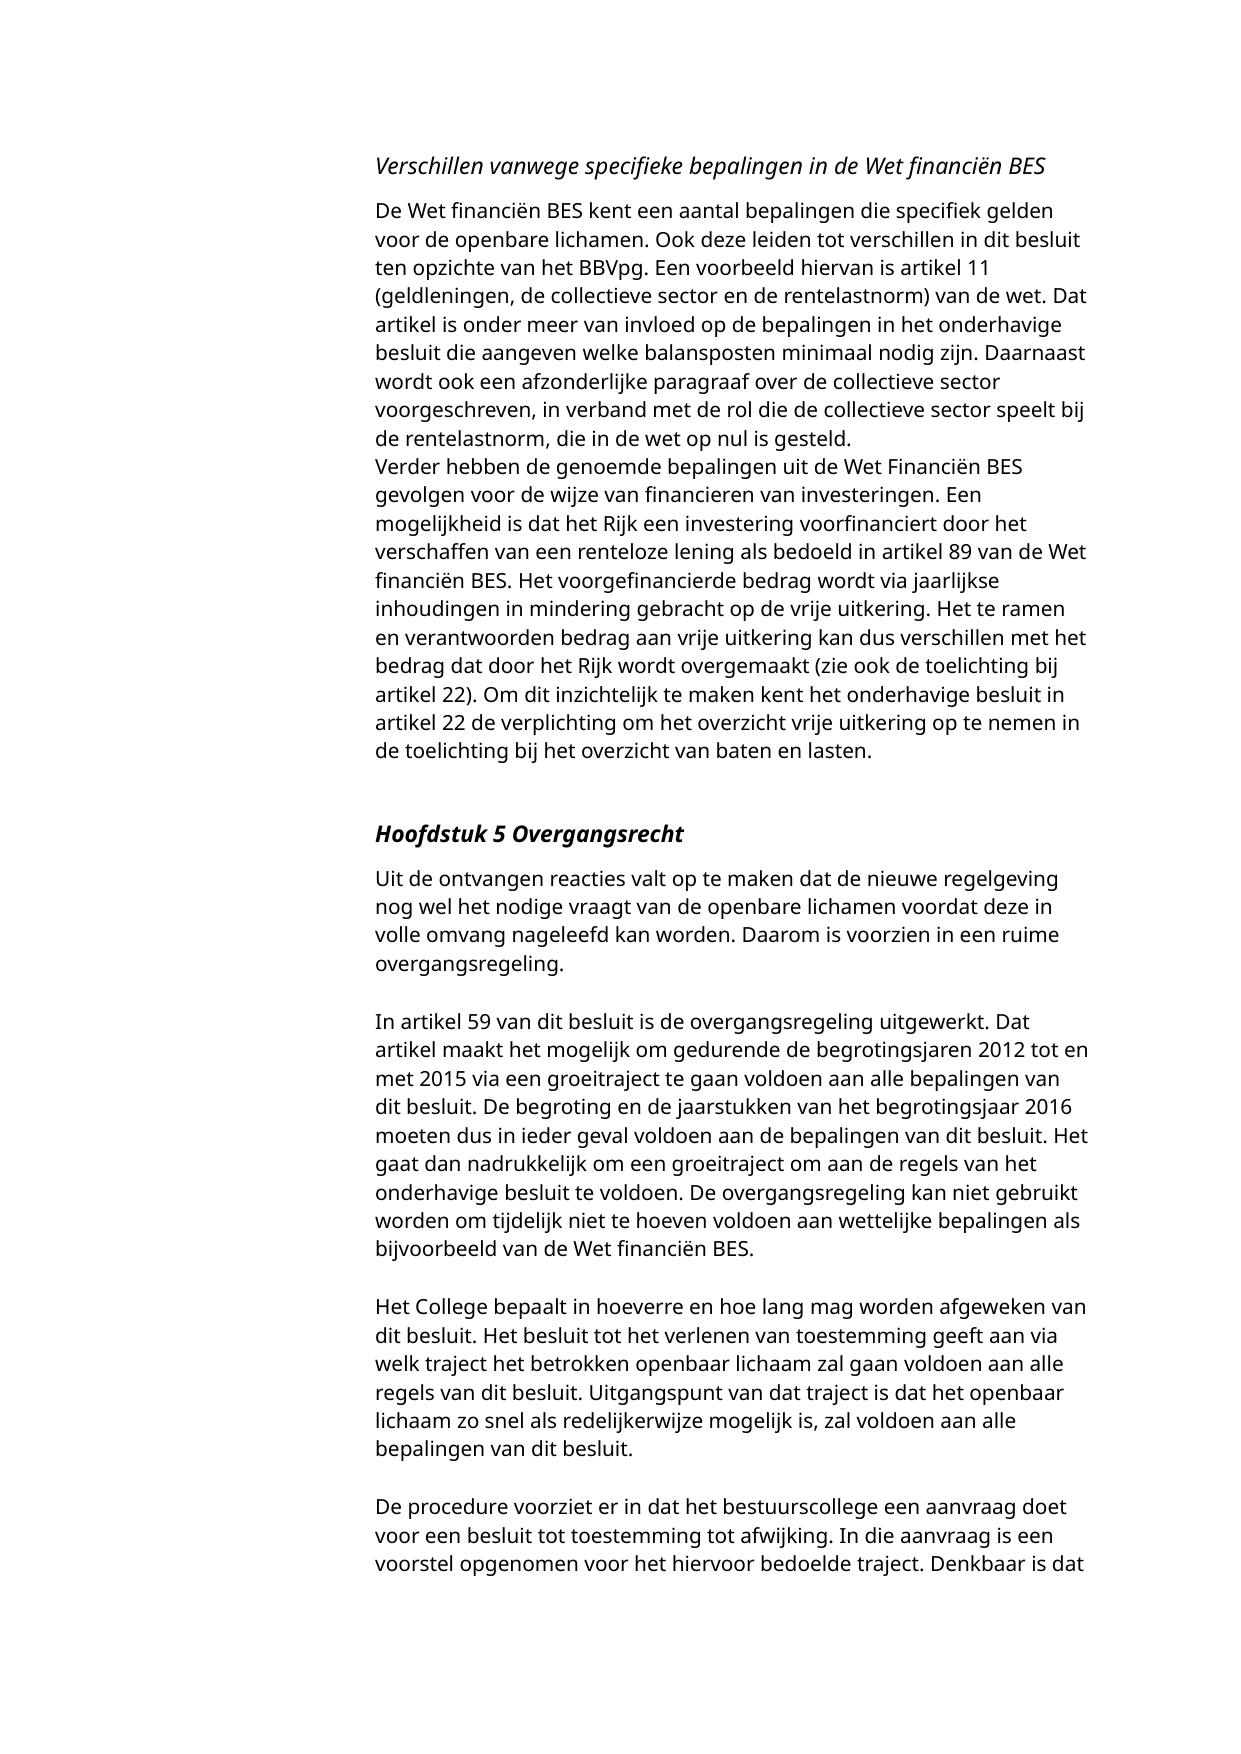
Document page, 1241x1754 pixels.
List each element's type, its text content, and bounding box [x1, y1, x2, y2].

text Uit de ontvangen reacties valt op te maken dat de nieuwe regelgeving nog wel het nodige vraagt van de openbare lichamen voordat deze in volle omvang nageleefd kan worden. Daarom is voorzien in een ruime overgangsregeling. [375, 864, 1090, 977]
text Het College bepaalt in hoeverre en hoe lang mag worden afgeweken van dit besluit. Het besluit tot het verlenen van toestemming geeft aan via welk traject het betrokken openbaar lichaam zal gaan voldoen aan alle regels van dit besluit. Uitgangspunt van dat traject is dat het openbaar lichaam zo snel als redelijkerwijze mogelijk is, zal voldoen aan alle bepalingen van dit besluit. [375, 1292, 1090, 1463]
text Verder hebben de genoemde bepalingen uit de Wet Financiën BES gevolgen voor de wijze van financieren van investeringen. Een mogelijkheid is dat het Rijk een investering voorfinanciert door het verschaffen van een renteloze lening als bedoeld in artikel 89 van de Wet financiën BES. Het voorgefinancierde bedrag wordt via jaarlijkse inhoudingen in mindering gebracht op de vrije uitkering. Het te ramen en verantwoorden bedrag aan vrije uitkering kan dus verschillen met het bedrag dat door het Rijk wordt overgemaakt (zie ook de toelichting bij artikel 22). Om dit inzichtelijk te maken kent het onderhavige besluit in artikel 22 de verplichting om het overzicht vrije uitkering op te nemen in de toelichting bij het overzicht van baten en lasten. [375, 452, 1090, 765]
text De procedure voorziet er in dat het bestuurscollege een aanvraag doet voor een besluit tot toestemming tot afwijking. In die aanvraag is een voorstel opgenomen voor het hiervoor bedoelde traject. Denkbaar is dat [375, 1492, 1090, 1578]
subtitle Hoofdstuk 5 Overgangsrecht [375, 817, 1090, 849]
subtitle Verschillen vanwege specifieke bepalingen in de Wet financiën BES [375, 150, 1090, 181]
text De Wet financiën BES kent een aantal bepalingen die specifiek gelden voor de openbare lichamen. Ook deze leiden tot verschillen in dit besluit ten opzichte van het BBVpg. Een voorbeeld hiervan is artikel 11 (geldleningen, de collectieve sector en de rentelastnorm) van de wet. Dat artikel is onder meer van invloed op de bepalingen in het onderhavige besluit die aangeven welke balansposten minimaal nodig zijn. Daarnaast wordt ook een afzonderlijke paragraaf over de collectieve sector voorgeschreven, in verband met de rol die de collectieve sector speelt bij de rentelastnorm, die in de wet op nul is gesteld. [375, 196, 1090, 452]
text In artikel 59 van dit besluit is de overgangsregeling uitgewerkt. Dat artikel maakt het mogelijk om gedurende de begrotingsjaren 2012 tot en met 2015 via een groeitraject te gaan voldoen aan alle bepalingen van dit besluit. De begroting en de jaarstukken van het begrotingsjaar 2016 moeten dus in ieder geval voldoen aan de bepalingen van dit besluit. Het gaat dan nadrukkelijk om een groeitraject om aan de regels van het onderhavige besluit te voldoen. De overgangsregeling kan niet gebruikt worden om tijdelijk niet te hoeven voldoen aan wettelijke bepalingen als bijvoorbeeld van de Wet financiën BES. [375, 1007, 1090, 1263]
